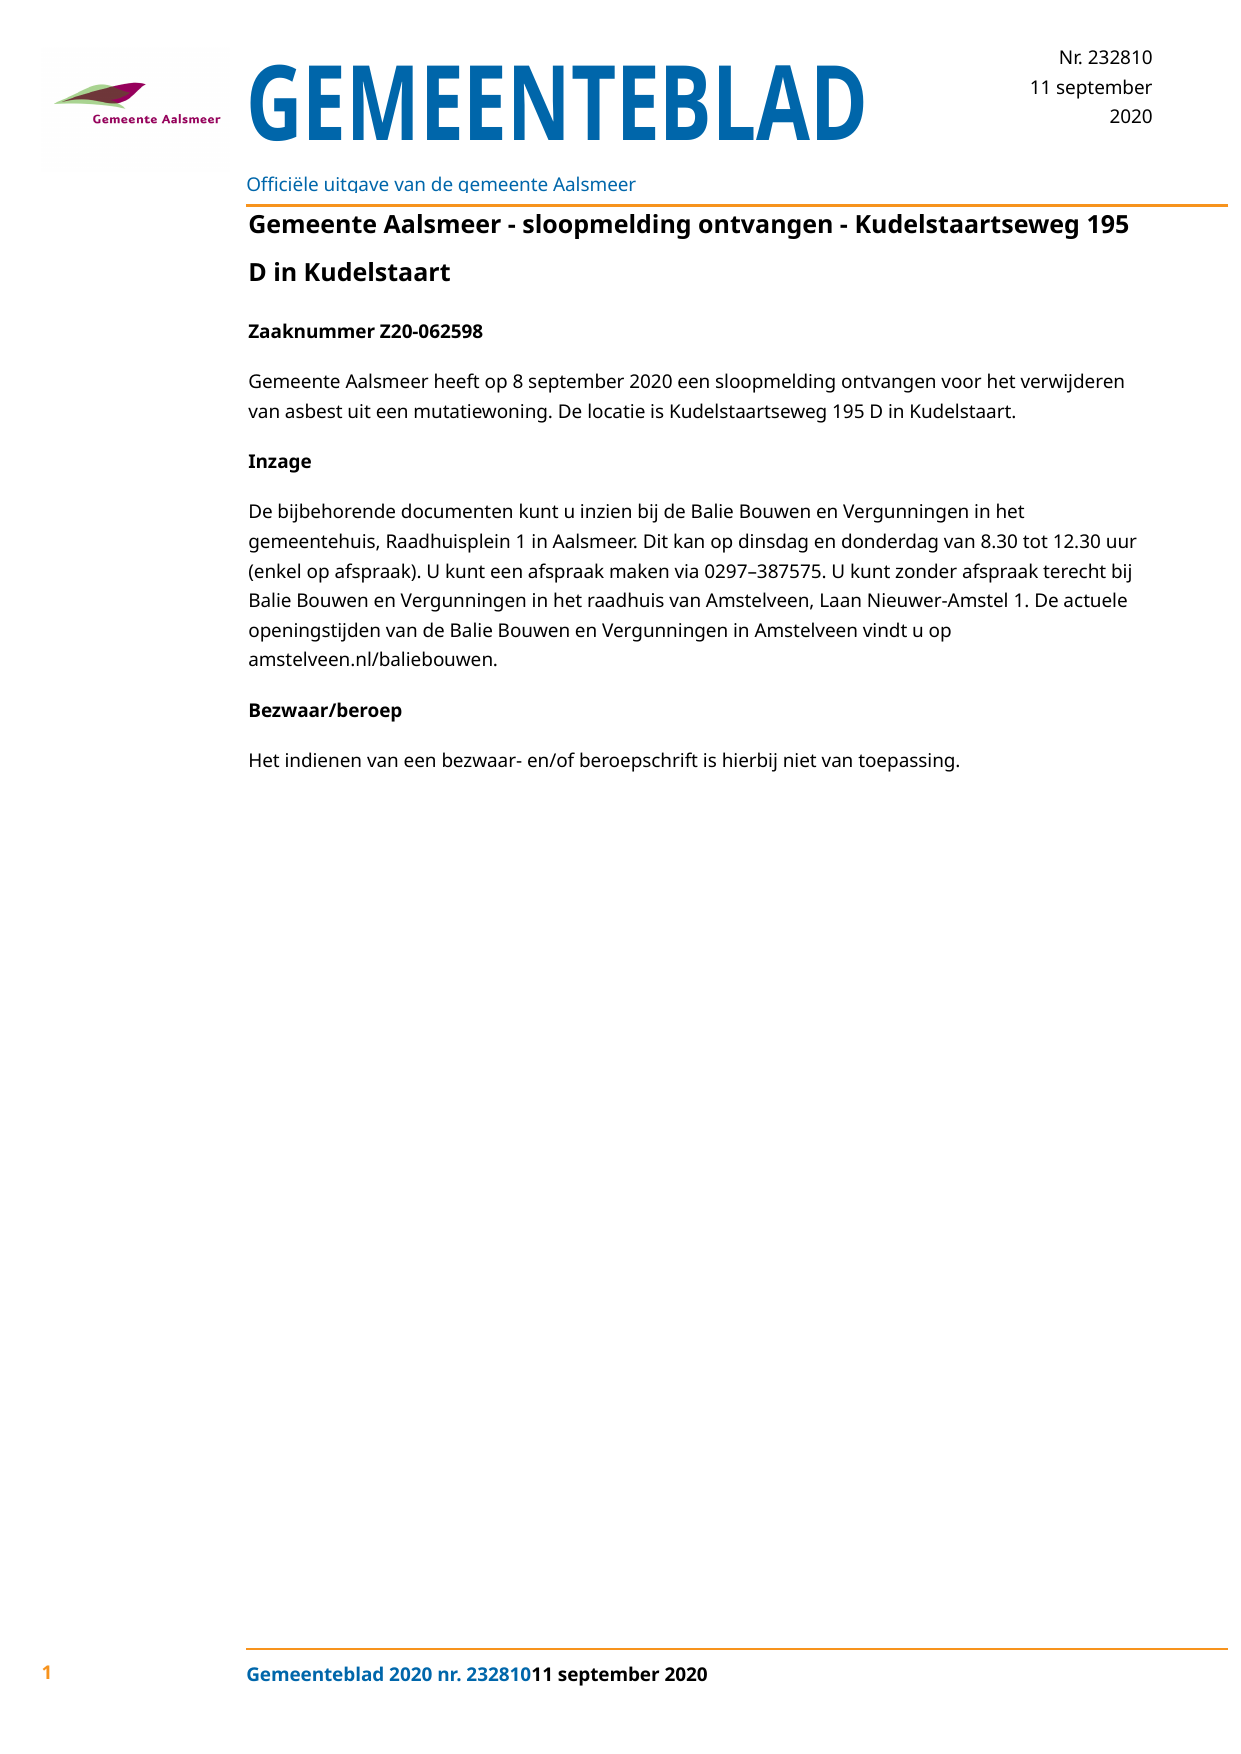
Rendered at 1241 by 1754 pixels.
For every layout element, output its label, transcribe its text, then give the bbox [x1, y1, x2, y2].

text Inzage [248, 448, 1152, 474]
text Bezwaar/beroep [248, 697, 1152, 723]
text Gemeente Aalsmeer - sloopmelding ontvangen - Kudelstaartseweg 195 D in Kudelstaart [248, 207, 1152, 288]
text De bijbehorende documenten kunt u inzien bij de Balie Bouwen en Vergunningen in het gemeentehuis, Raadhuisplein 1 in Aalsmeer. Dit kan op dinsdag en donderdag van 8.30 tot 12.30 uur (enkel op afspraak). U kunt een afspraak maken via 0297–387575. U kunt zonder afspraak terecht bij Balie Bouwen en Vergunningen in het raadhuis van Amstelveen, Laan Nieuwer-Amstel 1. De actuele openingstijden van de Balie Bouwen en Vergunningen in Amstelveen vindt u op amstelveen.nl/baliebouwen. [248, 499, 1152, 672]
picture [41, 47, 231, 172]
text Gemeente Aalsmeer heeft op 8 september 2020 een sloopmelding ontvangen voor het verwijderen van asbest uit een mutatiewoning. De locatie is Kudelstaartseweg 195 D in Kudelstaart. [248, 368, 1152, 424]
text Het indienen van een bezwaar- en/of beroepschrift is hierbij niet van toepassing. [248, 747, 1152, 773]
text Zaaknummer Z20-062598 [248, 318, 1152, 344]
